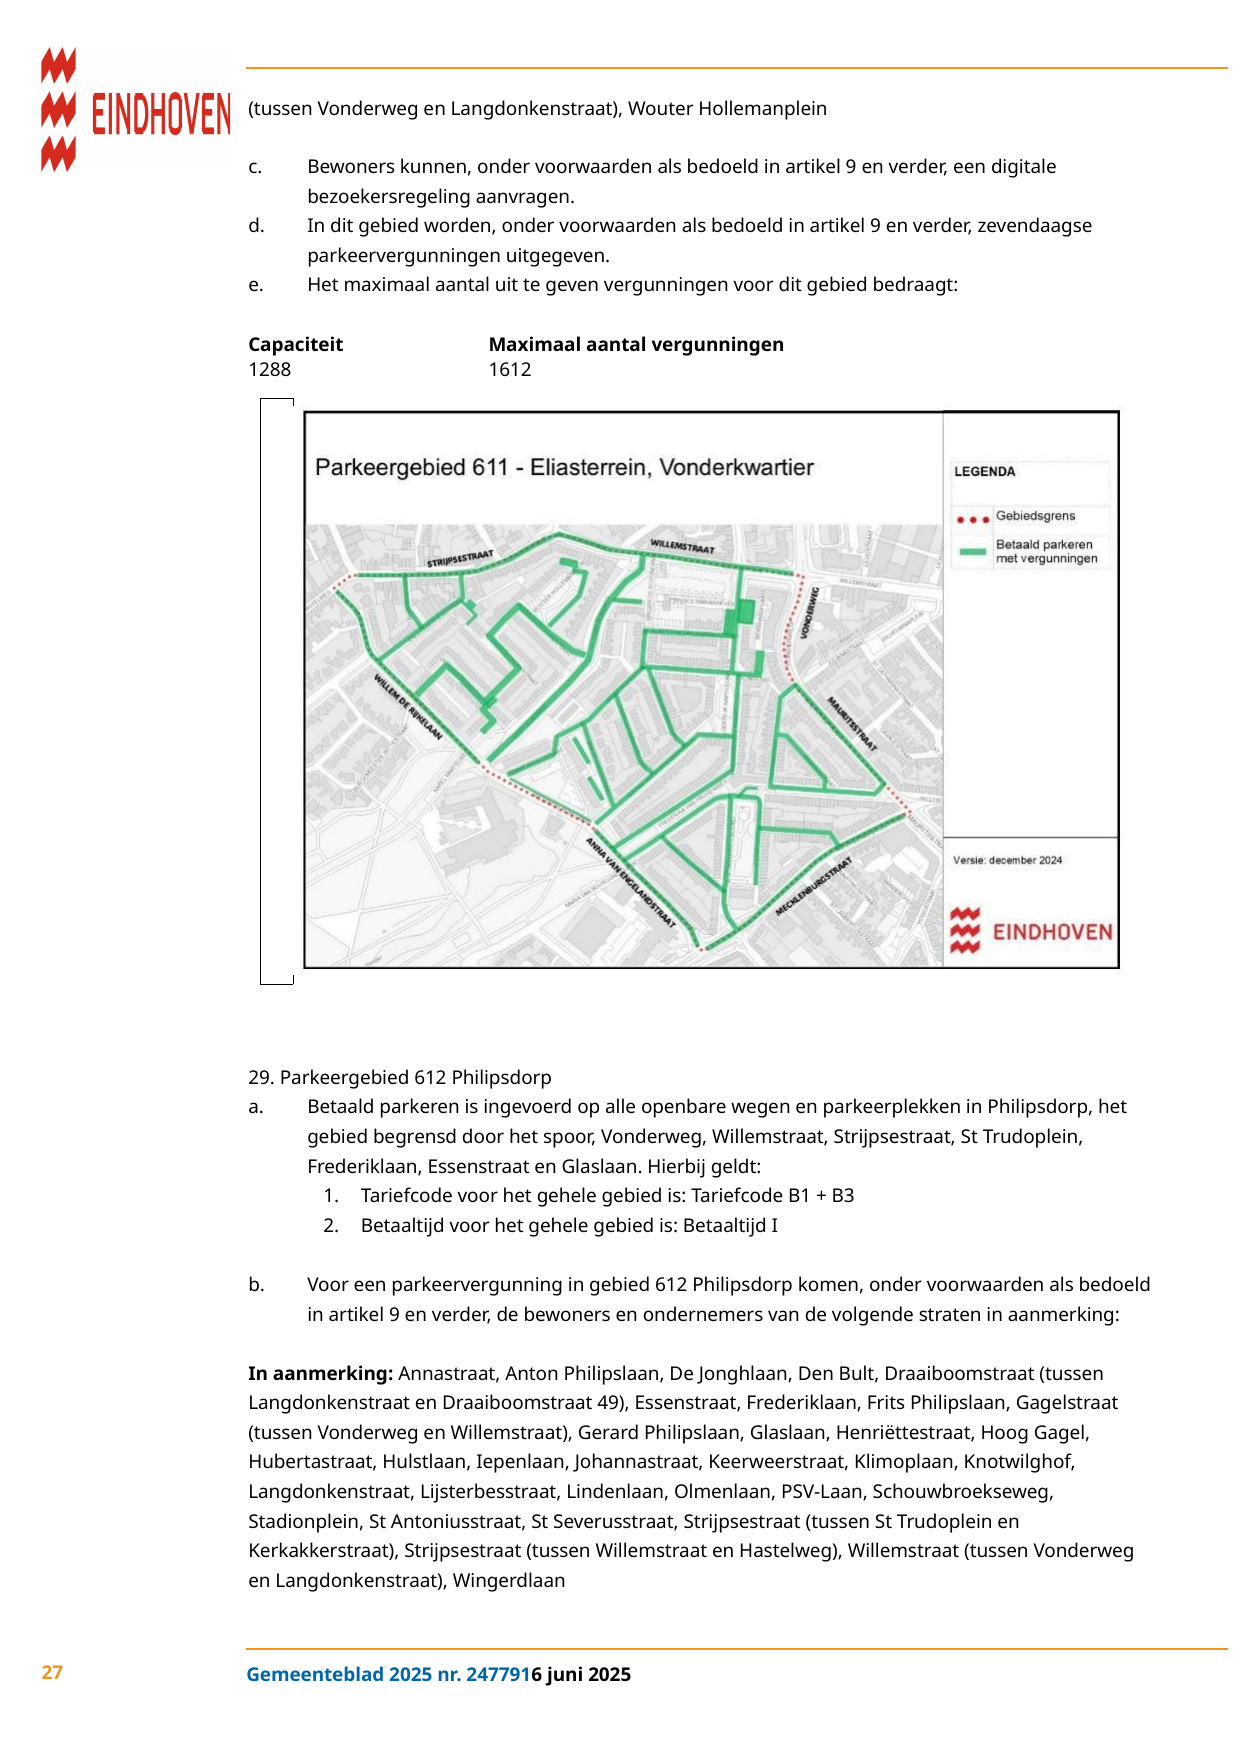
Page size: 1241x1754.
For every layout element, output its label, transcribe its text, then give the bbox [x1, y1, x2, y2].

table_cell 1612 [488, 357, 1152, 382]
table_cell 1288 [248, 357, 488, 382]
picture [41, 47, 231, 172]
table_header (tussen Vonderweg en Langdonkenstraat), Wouter Hollemanplein [248, 95, 1152, 121]
table_header Maximaal aantal vergunningen [488, 331, 1152, 357]
table_header In aanmerking: Annastraat, Anton Philipslaan, De Jonghlaan, Den Bult, Draaiboomstraat (tussen Langdonkenstraat en Draaiboomstraat 49), Essenstraat, Frederiklaan, Frits Philipslaan, Gagelstraat (tussen Vonderweg en Willemstraat), Gerard Philipslaan, Glaslaan, Henriëttestraat, Hoog Gagel, Hubertastraat, Hulstlaan, Iepenlaan, Johannastraat, Keerweerstraat, Klimoplaan, Knotwilghof, Langdonkenstraat, Lijsterbesstraat, Lindenlaan, Olmenlaan, PSV-Laan, Schouwbroekseweg, Stadionplein, St Antoniusstraat, St Severusstraat, Strijpsestraat (tussen St Trudoplein en Kerkakkerstraat), Strijpsestraat (tussen Willemstraat en Hastelweg), Willemstraat (tussen Vonderweg en Langdonkenstraat), Wingerdlaan [248, 1360, 1152, 1593]
picture [268, 406, 1155, 975]
list Betaaltijd voor het gehele gebied is: Betaaltijd I [323, 1212, 1152, 1238]
list Bewoners kunnen, onder voorwaarden als bedoeld in artikel 9 en verder, een digitale bezoekersregeling aanvragen. [248, 153, 1152, 209]
text 29. Parkeergebied 612 Philipsdorp [248, 1064, 1152, 1090]
table_header Capaciteit [248, 331, 488, 357]
list Betaald parkeren is ingevoerd op alle openbare wegen en parkeerplekken in Philipsdorp, het gebied begrensd door het spoor, Vonderweg, Willemstraat, Strijpsestraat, St Trudoplein, Frederiklaan, Essenstraat en Glaslaan. Hierbij geldt: [248, 1094, 1152, 1178]
list In dit gebied worden, onder voorwaarden als bedoeld in artikel 9 en verder, zevendaagse parkeervergunningen uitgegeven. [248, 212, 1152, 268]
list Voor een parkeervergunning in gebied 612 Philipsdorp komen, onder voorwaarden als bedoeld in artikel 9 en verder, de bewoners en ondernemers van de volgende straten in aanmerking: [248, 1271, 1152, 1326]
list Het maximaal aantal uit te geven vergunningen voor dit gebied bedraagt: [248, 272, 1152, 297]
list Tariefcode voor het gehele gebied is: Tariefcode B1 + B3 [323, 1182, 1152, 1208]
